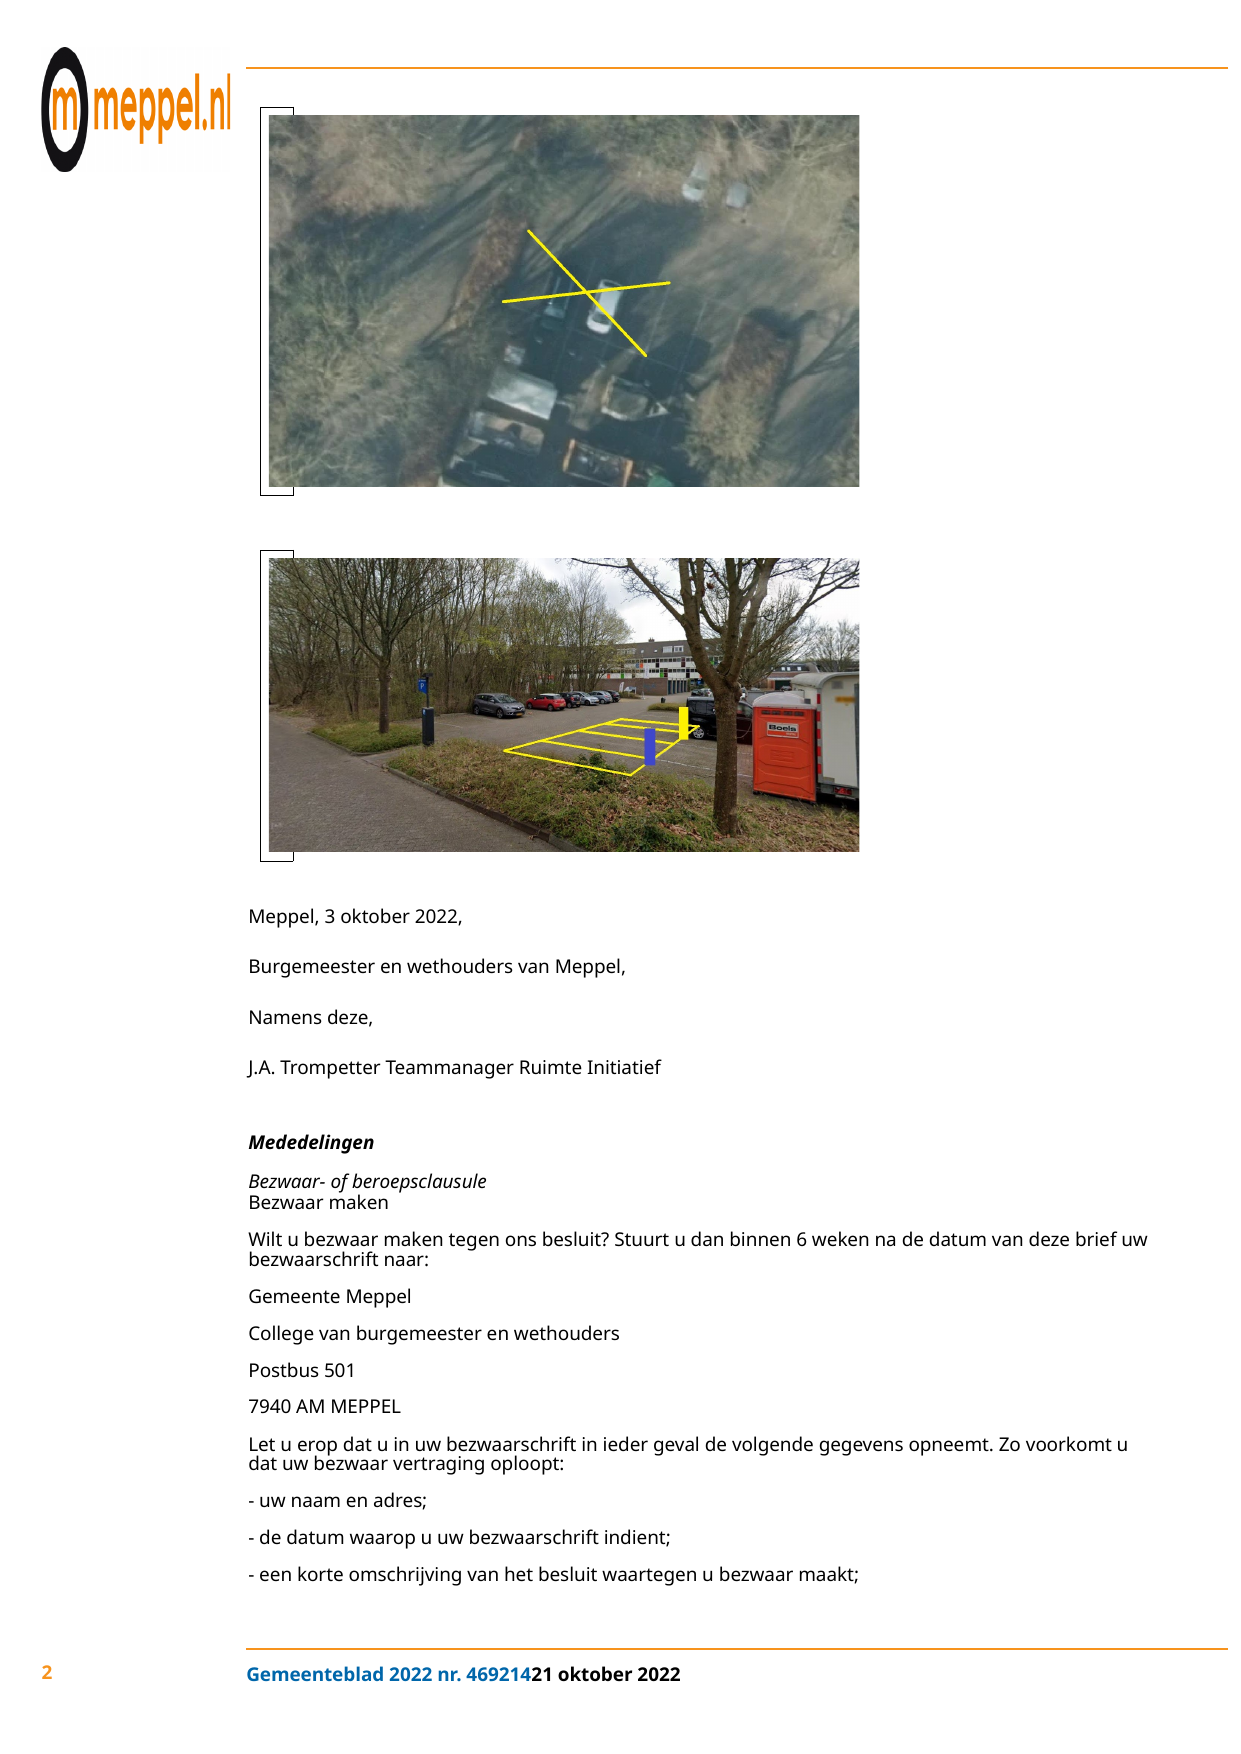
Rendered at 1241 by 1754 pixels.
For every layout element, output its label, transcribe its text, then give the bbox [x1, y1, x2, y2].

text Namens deze, [248, 1004, 1152, 1030]
text Bezwaar- of beroepsclausule [248, 1169, 1152, 1194]
text Let u erop dat u in uw bezwaarschrift in ieder geval de volgende gegevens opneemt. Zo voorkomt u dat uw bezwaar vertraging oploopt: [248, 1436, 1152, 1474]
text Wilt u bezwaar maken tegen ons besluit? Stuurt u dan binnen 6 weken na de datum van deze brief uw bezwaarschrift naar: [248, 1231, 1152, 1270]
text Bezwaar maken [248, 1194, 1152, 1214]
text - uw naam en adres; [248, 1492, 1152, 1511]
picture [268, 115, 860, 487]
text - een korte omschrijving van het besluit waartegen u bezwaar maakt; [248, 1566, 1152, 1585]
text - de datum waarop u uw bezwaarschrift indient; [248, 1529, 1152, 1548]
text Gemeente Meppel [248, 1288, 1152, 1307]
text College van burgemeester en wethouders [248, 1324, 1152, 1344]
text J.A. Trompetter Teammanager Ruimte Initiatief [248, 1054, 1152, 1080]
text Meppel, 3 oktober 2022, [248, 903, 1152, 929]
text Postbus 501 [248, 1362, 1152, 1381]
text Mededelingen [248, 1129, 1152, 1155]
text 7940 AM MEPPEL [248, 1398, 1152, 1418]
picture [268, 558, 860, 852]
text Burgemeester en wethouders van Meppel, [248, 953, 1152, 979]
picture [41, 47, 231, 172]
